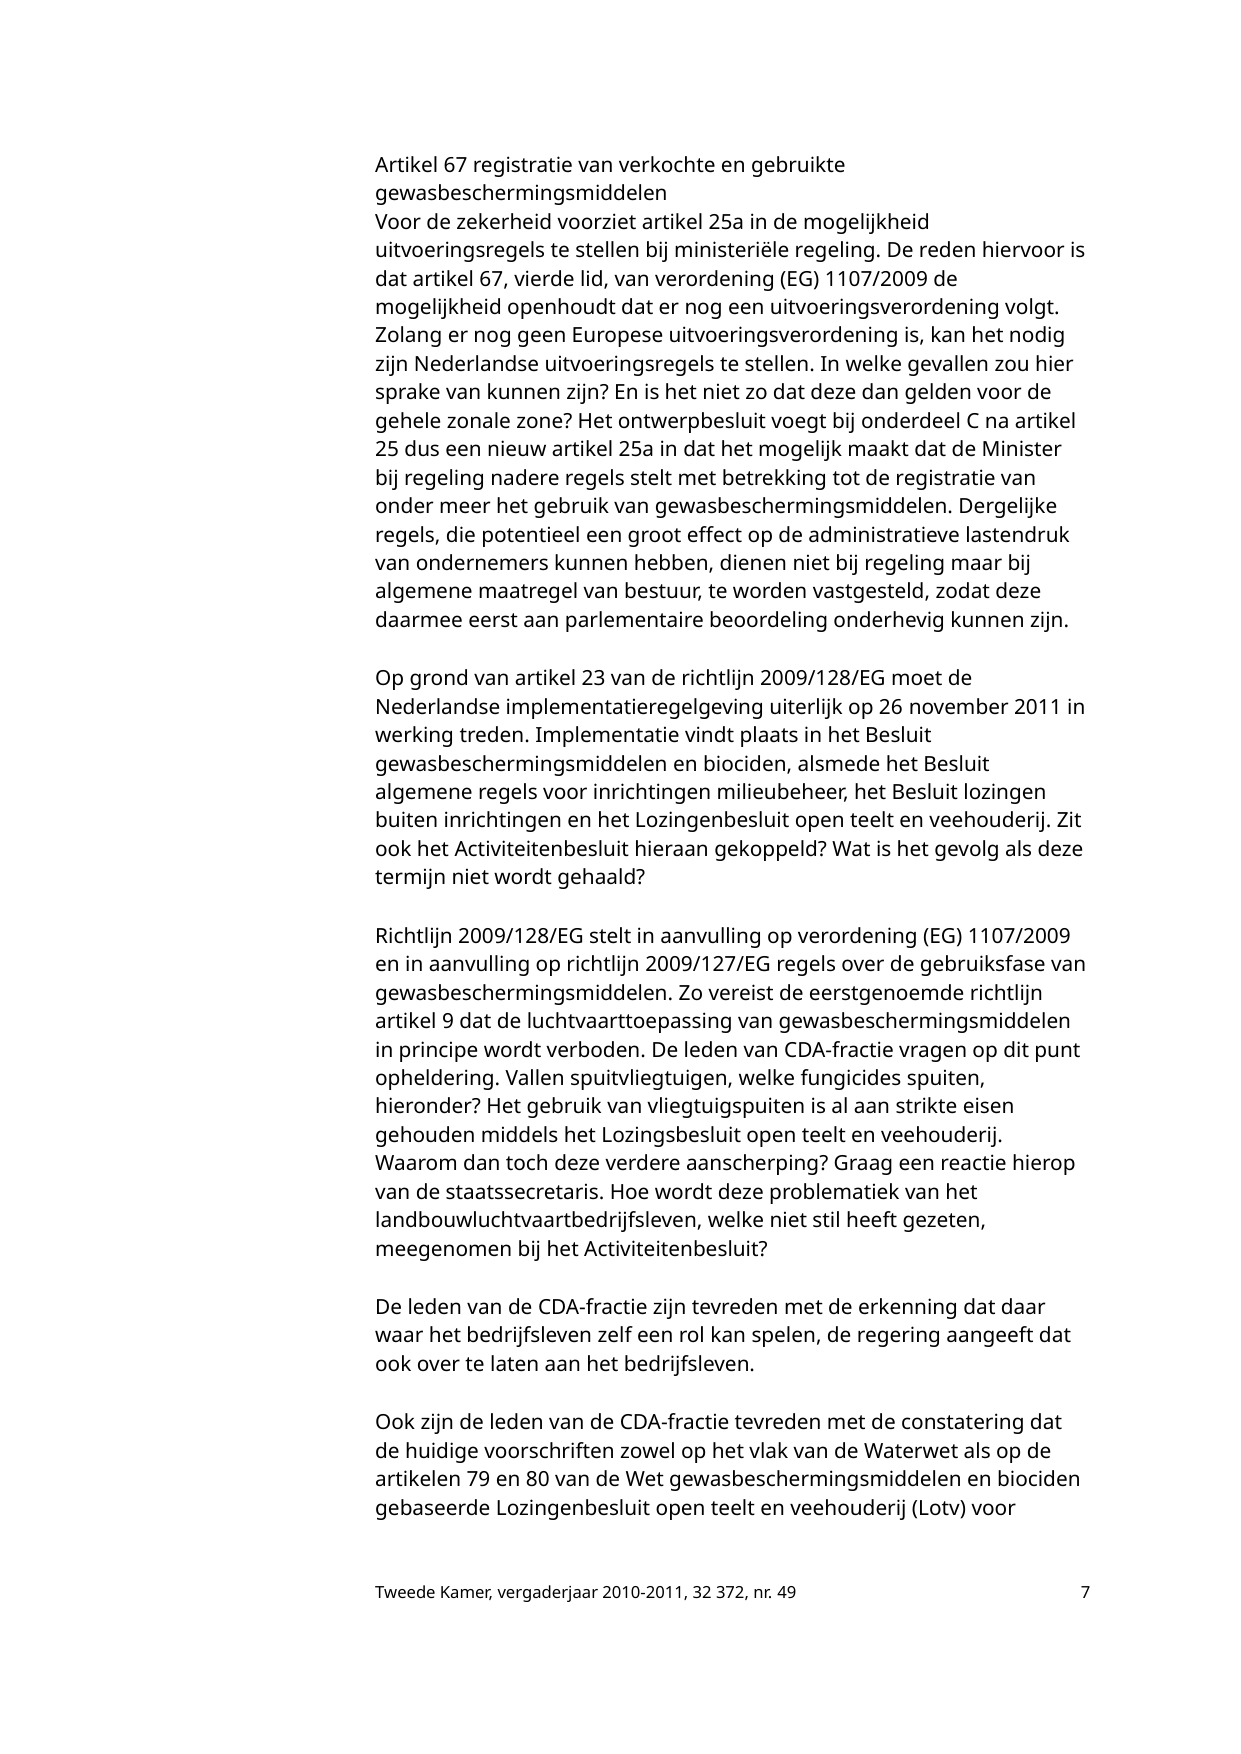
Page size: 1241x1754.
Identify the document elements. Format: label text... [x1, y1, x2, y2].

text De leden van de CDA-fractie zijn tevreden met de erkenning dat daar waar het bedrijfsleven zelf een rol kan spelen, de regering aangeeft dat ook over te laten aan het bedrijfsleven. [375, 1292, 1090, 1377]
text Voor de zekerheid voorziet artikel 25a in de mogelijkheid uitvoeringsregels te stellen bij ministeriële regeling. De reden hiervoor is dat artikel 67, vierde lid, van verordening (EG) 1107/2009 de mogelijkheid openhoudt dat er nog een uitvoeringsverordening volgt. Zolang er nog geen Europese uitvoeringsverordening is, kan het nodig zijn Nederlandse uitvoeringsregels te stellen. In welke gevallen zou hier sprake van kunnen zijn? En is het niet zo dat deze dan gelden voor de gehele zonale zone? Het ontwerpbesluit voegt bij onderdeel C na artikel 25 dus een nieuw artikel 25a in dat het mogelijk maakt dat de Minister bij regeling nadere regels stelt met betrekking tot de registratie van onder meer het gebruik van gewasbeschermingsmiddelen. Dergelijke regels, die potentieel een groot effect op de administratieve lastendruk van ondernemers kunnen hebben, dienen niet bij regeling maar bij algemene maatregel van bestuur, te worden vastgesteld, zodat deze daarmee eerst aan parlementaire beoordeling onderhevig kunnen zijn. [375, 207, 1090, 633]
text Richtlijn 2009/128/EG stelt in aanvulling op verordening (EG) 1107/2009 en in aanvulling op richtlijn 2009/127/EG regels over de gebruiksfase van gewasbeschermingsmiddelen. Zo vereist de eerstgenoemde richtlijn artikel 9 dat de luchtvaarttoepassing van gewasbeschermingsmiddelen in principe wordt verboden. De leden van CDA-fractie vragen op dit punt opheldering. Vallen spuitvliegtuigen, welke fungicides spuiten, hieronder? Het gebruik van vliegtuigspuiten is al aan strikte eisen gehouden middels het Lozingsbesluit open teelt en veehouderij. Waarom dan toch deze verdere aanscherping? Graag een reactie hierop van de staatssecretaris. Hoe wordt deze problematiek van het landbouwluchtvaartbedrijfsleven, welke niet stil heeft gezeten, meegenomen bij het Activiteitenbesluit? [375, 921, 1090, 1262]
text Op grond van artikel 23 van de richtlijn 2009/128/EG moet de Nederlandse implementatieregelgeving uiterlijk op 26 november 2011 in werking treden. Implementatie vindt plaats in het Besluit gewasbeschermingsmiddelen en biociden, alsmede het Besluit algemene regels voor inrichtingen milieubeheer, het Besluit lozingen buiten inrichtingen en het Lozingenbesluit open teelt en veehouderij. Zit ook het Activiteitenbesluit hieraan gekoppeld? Wat is het gevolg als deze termijn niet wordt gehaald? [375, 663, 1090, 891]
text Ook zijn de leden van de CDA-fractie tevreden met de constatering dat de huidige voorschriften zowel op het vlak van de Waterwet als op de artikelen 79 en 80 van de Wet gewasbeschermingsmiddelen en biociden gebaseerde Lozingenbesluit open teelt en veehouderij (Lotv) voor [375, 1407, 1090, 1521]
text Artikel 67 registratie van verkochte en gebruikte gewasbeschermingsmiddelen [375, 150, 1090, 207]
